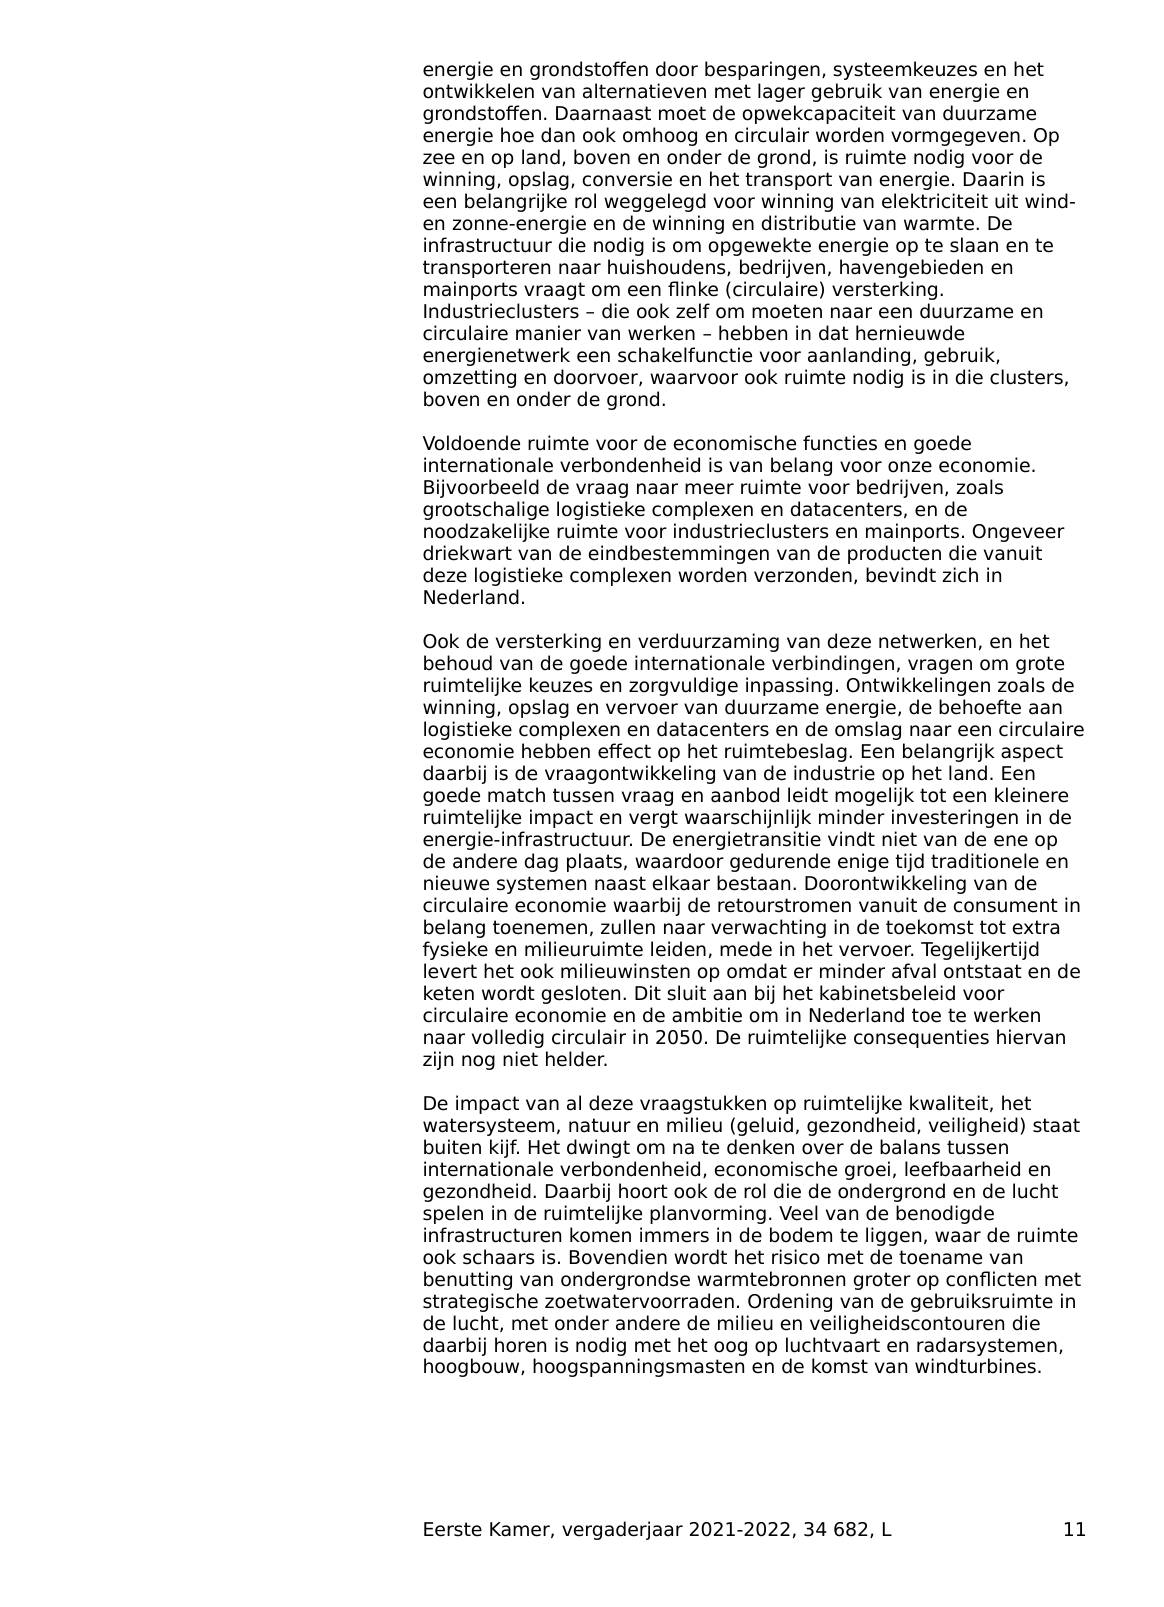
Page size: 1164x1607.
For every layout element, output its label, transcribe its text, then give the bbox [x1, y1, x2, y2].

text De impact van al deze vraagstukken op ruimtelijke kwaliteit, het watersysteem, natuur en milieu (geluid, gezondheid, veiligheid) staat buiten kijf. Het dwingt om na te denken over de balans tussen internationale verbondenheid, economische groei, leefbaarheid en gezondheid. Daarbij hoort ook de rol die de ondergrond en de lucht spelen in de ruimtelijke planvorming. Veel van de benodigde infrastructuren komen immers in de bodem te liggen, waar de ruimte ook schaars is. Bovendien wordt het risico met de toename van benutting van ondergrondse warmtebronnen groter op conflicten met strategische zoetwatervoorraden. Ordening van de gebruiksruimte in de lucht, met onder andere de milieu en veiligheidscontouren die daarbij horen is nodig met het oog op luchtvaart en radarsystemen, hoogbouw, hoogspanningsmasten en de komst van windturbines. [422, 1093, 1087, 1378]
text Ook de versterking en verduurzaming van deze netwerken, en het behoud van de goede internationale verbindingen, vragen om grote ruimtelijke keuzes en zorgvuldige inpassing. Ontwikkelingen zoals de winning, opslag en vervoer van duurzame energie, de behoefte aan logistieke complexen en datacenters en de omslag naar een circulaire economie hebben effect op het ruimtebeslag. Een belangrijk aspect daarbij is de vraagontwikkeling van de industrie op het land. Een goede match tussen vraag en aanbod leidt mogelijk tot een kleinere ruimtelijke impact en vergt waarschijnlijk minder investeringen in de energie-infrastructuur. De energietransitie vindt niet van de ene op de andere dag plaats, waardoor gedurende enige tijd traditionele en nieuwe systemen naast elkaar bestaan. Doorontwikkeling van de circulaire economie waarbij de retourstromen vanuit de consument in belang toenemen, zullen naar verwachting in de toekomst tot extra fysieke en milieuruimte leiden, mede in het vervoer. Tegelijkertijd levert het ook milieuwinsten op omdat er minder afval ontstaat en de keten wordt gesloten. Dit sluit aan bij het kabinetsbeleid voor circulaire economie en de ambitie om in Nederland toe te werken naar volledig circulair in 2050. De ruimtelijke consequenties hiervan zijn nog niet helder. [422, 631, 1087, 1071]
text energie en grondstoffen door besparingen, systeemkeuzes en het ontwikkelen van alternatieven met lager gebruik van energie en grondstoffen. Daarnaast moet de opwekcapaciteit van duurzame energie hoe dan ook omhoog en circulair worden vormgegeven. Op zee en op land, boven en onder de grond, is ruimte nodig voor de winning, opslag, conversie en het transport van energie. Daarin is een belangrijke rol weggelegd voor winning van elektriciteit uit wind- en zonne-energie en de winning en distributie van warmte. De infrastructuur die nodig is om opgewekte energie op te slaan en te transporteren naar huishoudens, bedrijven, havengebieden en mainports vraagt om een flinke (circulaire) versterking. Industrieclusters – die ook zelf om moeten naar een duurzame en circulaire manier van werken – hebben in dat hernieuwde energienetwerk een schakelfunctie voor aanlanding, gebruik, omzetting en doorvoer, waarvoor ook ruimte nodig is in die clusters, boven en onder de grond. [422, 59, 1087, 411]
text Voldoende ruimte voor de economische functies en goede internationale verbondenheid is van belang voor onze economie. Bijvoorbeeld de vraag naar meer ruimte voor bedrijven, zoals grootschalige logistieke complexen en datacenters, en de noodzakelijke ruimte voor industrieclusters en mainports. Ongeveer driekwart van de eindbestemmingen van de producten die vanuit deze logistieke complexen worden verzonden, bevindt zich in Nederland. [422, 433, 1087, 609]
